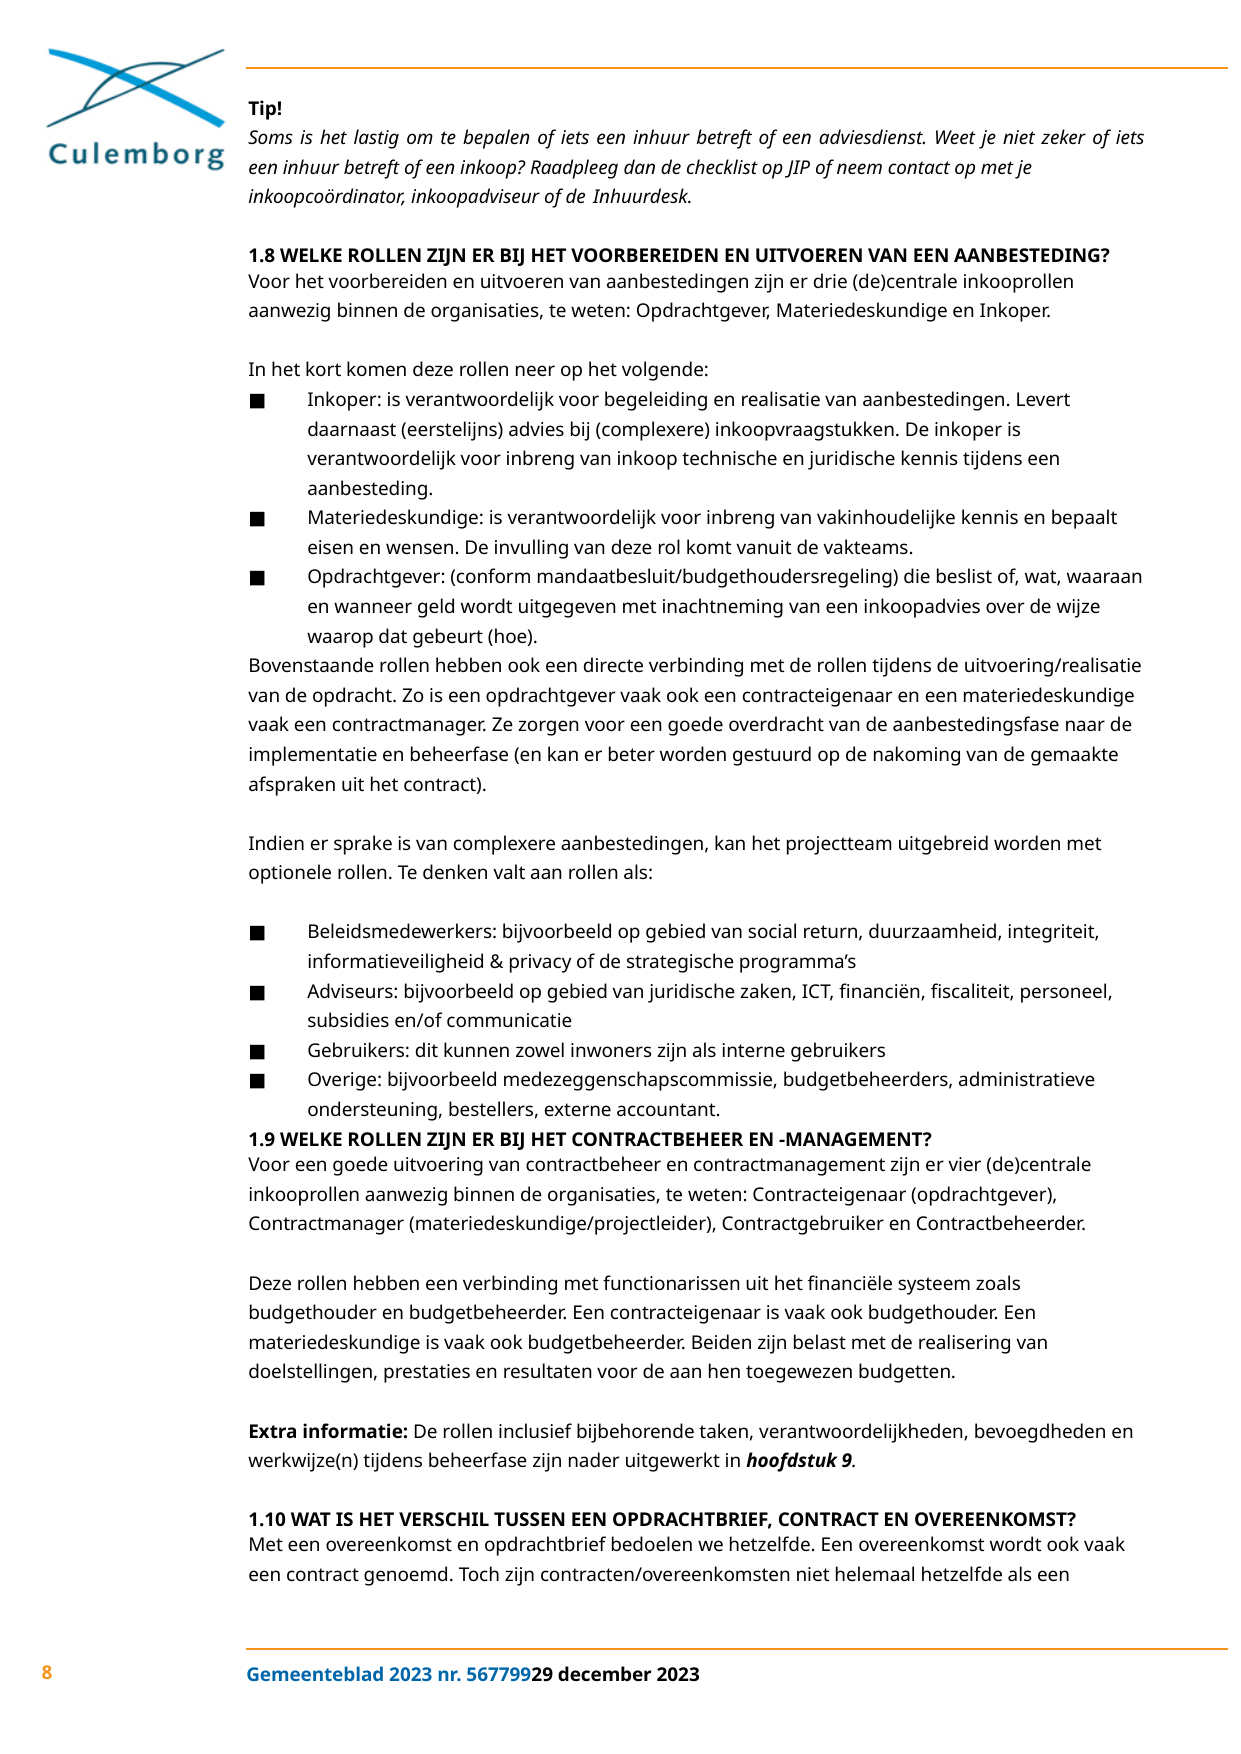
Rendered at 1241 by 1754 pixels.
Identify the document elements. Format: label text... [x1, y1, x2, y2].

text Bovenstaande rollen hebben ook een directe verbinding met de rollen tijdens de uitvoering/realisatie van de opdracht. Zo is een opdrachtgever vaak ook een contracteigenaar en een materiedeskundige vaak een contractmanager. Ze zorgen voor een goede overdracht van de aanbestedingsfase naar de implementatie en beheerfase (en kan er beter worden gestuurd op de nakoming van de gemaakte afspraken uit het contract). [248, 652, 1152, 796]
table_header Extra informatie: De rollen inclusief bijbehorende taken, verantwoordelijkheden, bevoegdheden en werkwijze(n) tijdens beheerfase zijn nader uitgewerkt in hoofdstuk 9. [248, 1418, 1152, 1473]
text In het kort komen deze rollen neer op het volgende: [248, 357, 1152, 382]
list Materiedeskundige: is verantwoordelijk voor inbreng van vakinhoudelijke kennis en bepaalt eisen en wensen. De invulling van deze rol komt vanuit de vakteams. [248, 504, 1152, 560]
list Beleidsmedewerkers: bijvoorbeeld op gebied van social return, duurzaamheid, integriteit, informatieveiligheid & privacy of de strategische programma’s [248, 919, 1152, 974]
list Overige: bijvoorbeeld medezeggenschapscommissie, budgetbeheerders, administratieve ondersteuning, bestellers, externe accountant. [248, 1067, 1152, 1122]
text Deze rollen hebben een verbinding met functionarissen uit het financiële systeem zoals budgethouder en budgetbeheerder. Een contracteigenaar is vaak ook budgethouder. Een materiedeskundige is vaak ook budgetbeheerder. Beiden zijn belast met de realisering van doelstellingen, prestaties en resultaten voor de aan hen toegewezen budgetten. [248, 1270, 1152, 1384]
text Met een overeenkomst en opdrachtbrief bedoelen we hetzelfde. Een overeenkomst wordt ook vaak een contract genoemd. Toch zijn contracten/overeenkomsten niet helemaal hetzelfde als een [248, 1532, 1152, 1587]
text Voor het voorbereiden en uitvoeren van aanbestedingen zijn er drie (de)centrale inkooprollen aanwezig binnen de organisaties, te weten: Opdrachtgever, Materiedeskundige en Inkoper. [248, 268, 1152, 323]
list Inkoper: is verantwoordelijk voor begeleiding en realisatie van aanbestedingen. Levert daarnaast (eerstelijns) advies bij (complexere) inkoopvraagstukken. De inkoper is verantwoordelijk voor inbreng van inkoop technische en juridische kennis tijdens een aanbesteding. [248, 386, 1152, 501]
picture [41, 47, 231, 172]
text 1.10 WAT IS HET VERSCHIL TUSSEN EEN OPDRACHTBRIEF, CONTRACT EN OVEREENKOMST? [248, 1506, 1152, 1532]
text 1.9 WELKE ROLLEN ZIJN ER BIJ HET CONTRACTBEHEER EN -MANAGEMENT? [248, 1126, 1152, 1151]
list Adviseurs: bijvoorbeeld op gebied van juridische zaken, ICT, financiën, fiscaliteit, personeel, subsidies en/of communicatie [248, 978, 1152, 1033]
list Gebruikers: dit kunnen zowel inwoners zijn als interne gebruikers [248, 1037, 1152, 1063]
list Opdrachtgever: (conform mandaatbesluit/budgethoudersregeling) die beslist of, wat, waaraan en wanneer geld wordt uitgegeven met inachtneming van een inkoopadvies over de wijze waarop dat gebeurt (hoe). [248, 564, 1152, 648]
table_header Tip! Soms is het lastig om te bepalen of iets een inhuur betreft of een adviesdienst. Weet je niet zeker of iets een inhuur betreft of een inkoop? Raadpleeg dan de checklist op JIP of neem contact op met je inkoopcoördinator, inkoopadviseur of de Inhuurdesk. [248, 95, 1152, 209]
text 1.8 WELKE ROLLEN ZIJN ER BIJ HET VOORBEREIDEN EN UITVOEREN VAN EEN AANBESTEDING? [248, 242, 1152, 268]
text Indien er sprake is van complexere aanbestedingen, kan het projectteam uitgebreid worden met optionele rollen. Te denken valt aan rollen als: [248, 830, 1152, 885]
text Voor een goede uitvoering van contractbeheer en contractmanagement zijn er vier (de)centrale inkooprollen aanwezig binnen de organisaties, te weten: Contracteigenaar (opdrachtgever), Contractmanager (materiedeskundige/projectleider), Contractgebruiker en Contractbeheerder. [248, 1151, 1152, 1236]
